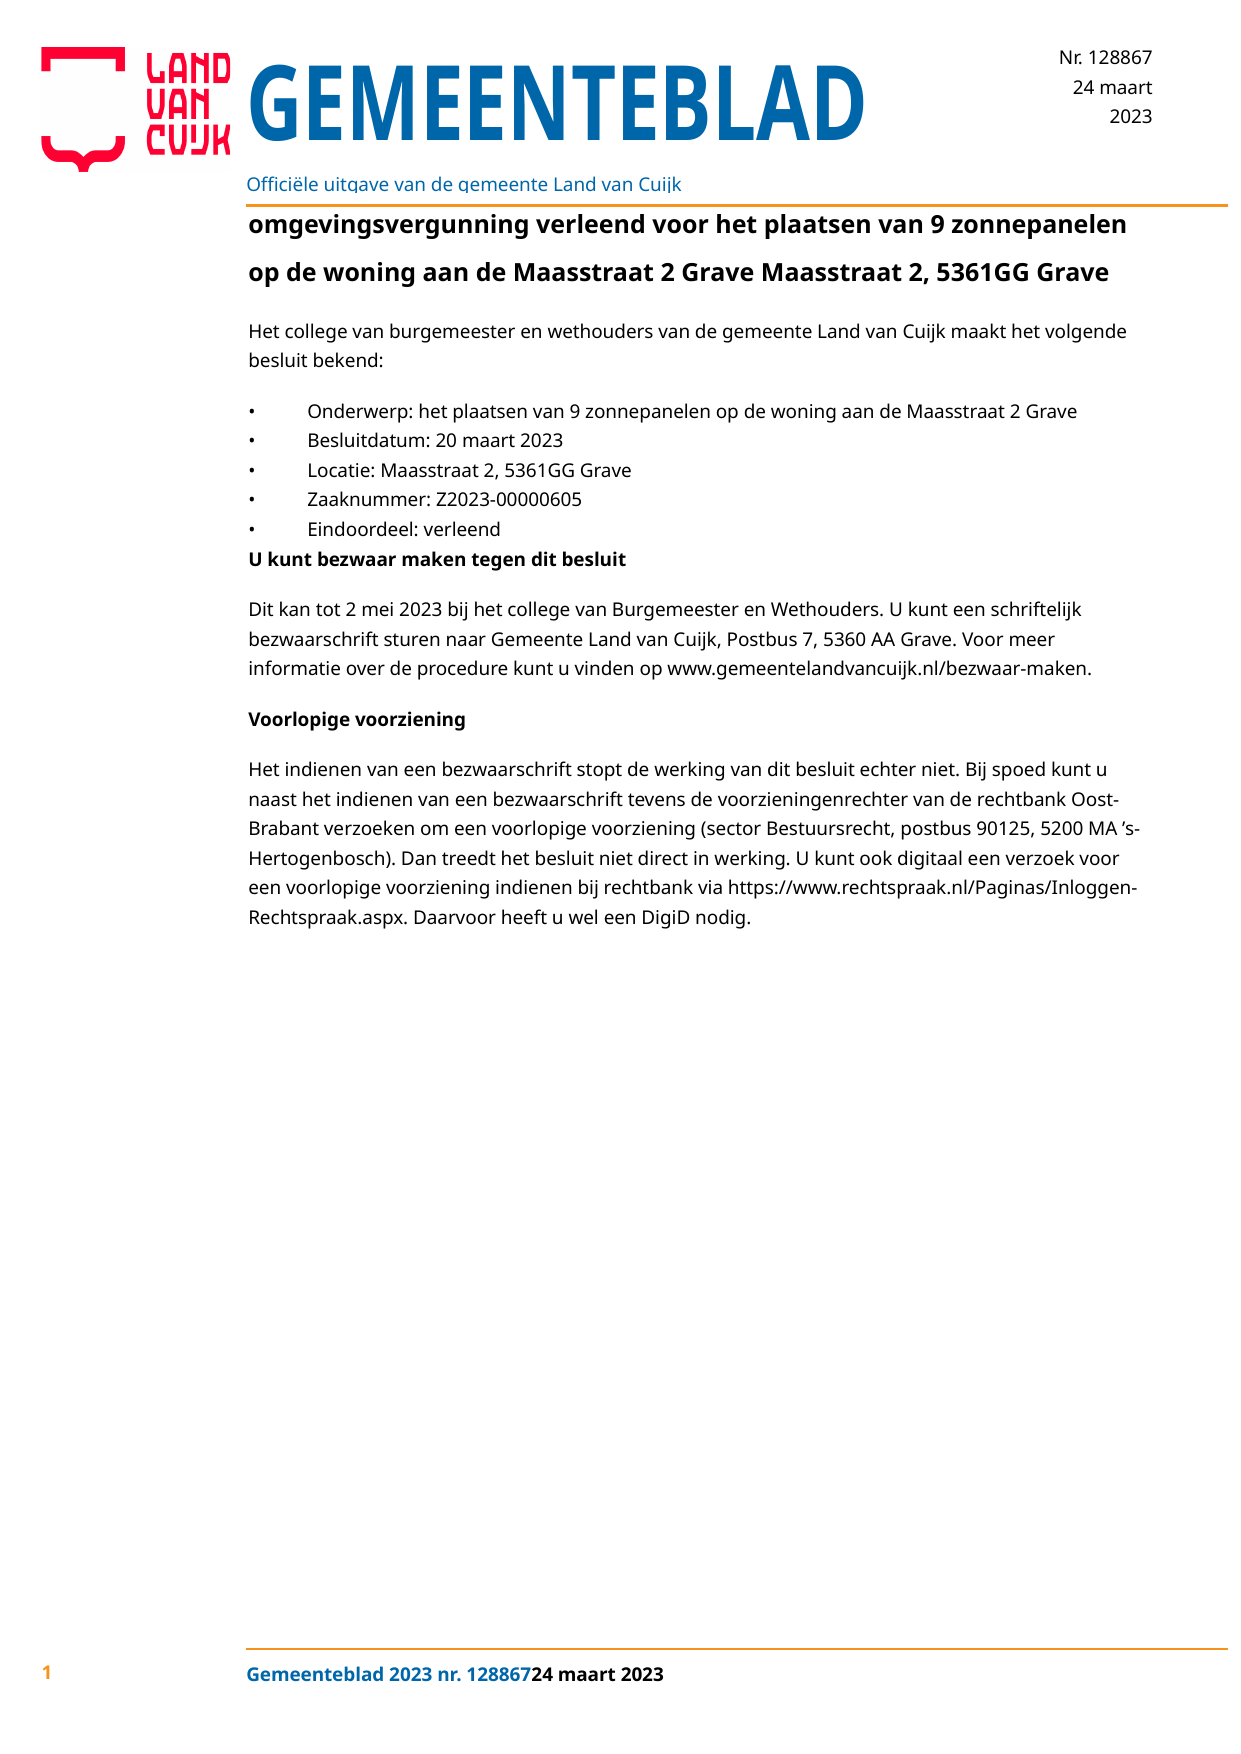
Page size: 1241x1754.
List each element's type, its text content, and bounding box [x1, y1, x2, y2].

text Voorlopige voorziening [248, 706, 1152, 732]
text omgevingsvergunning verleend voor het plaatsen van 9 zonnepanelen op de woning aan de Maasstraat 2 Grave Maasstraat 2, 5361GG Grave [248, 207, 1152, 288]
picture [41, 47, 231, 172]
text Dit kan tot 2 mei 2023 bij het college van Burgemeester en Wethouders. U kunt een schriftelijk bezwaarschrift sturen naar Gemeente Land van Cuijk, Postbus 7, 5360 AA Grave. Voor meer informatie over de procedure kunt u vinden op www.gemeentelandvancuijk.nl/bezwaar-maken. [248, 596, 1152, 681]
text Het college van burgemeester en wethouders van de gemeente Land van Cuijk maakt het volgende besluit bekend: [248, 318, 1152, 373]
list Eindoordeel: verleend [248, 516, 1152, 542]
list Besluitdatum: 20 maart 2023 [248, 427, 1152, 453]
list Locatie: Maasstraat 2, 5361GG Grave [248, 457, 1152, 483]
list Zaaknummer: Z2023-00000605 [248, 487, 1152, 512]
text U kunt bezwaar maken tegen dit besluit [248, 546, 1152, 572]
list Onderwerp: het plaatsen van 9 zonnepanelen op de woning aan de Maasstraat 2 Grave [248, 398, 1152, 424]
text Het indienen van een bezwaarschrift stopt de werking van dit besluit echter niet. Bij spoed kunt u naast het indienen van een bezwaarschrift tevens de voorzieningenrechter van de rechtbank Oost-Brabant verzoeken om een voorlopige voorziening (sector Bestuursrecht, postbus 90125, 5200 MA ’s-Hertogenbosch). Dan treedt het besluit niet direct in werking. U kunt ook digitaal een verzoek voor een voorlopige voorziening indienen bij rechtbank via https://www.rechtspraak.nl/Paginas/Inloggen-Rechtspraak.aspx. Daarvoor heeft u wel een DigiD nodig. [248, 756, 1152, 930]
